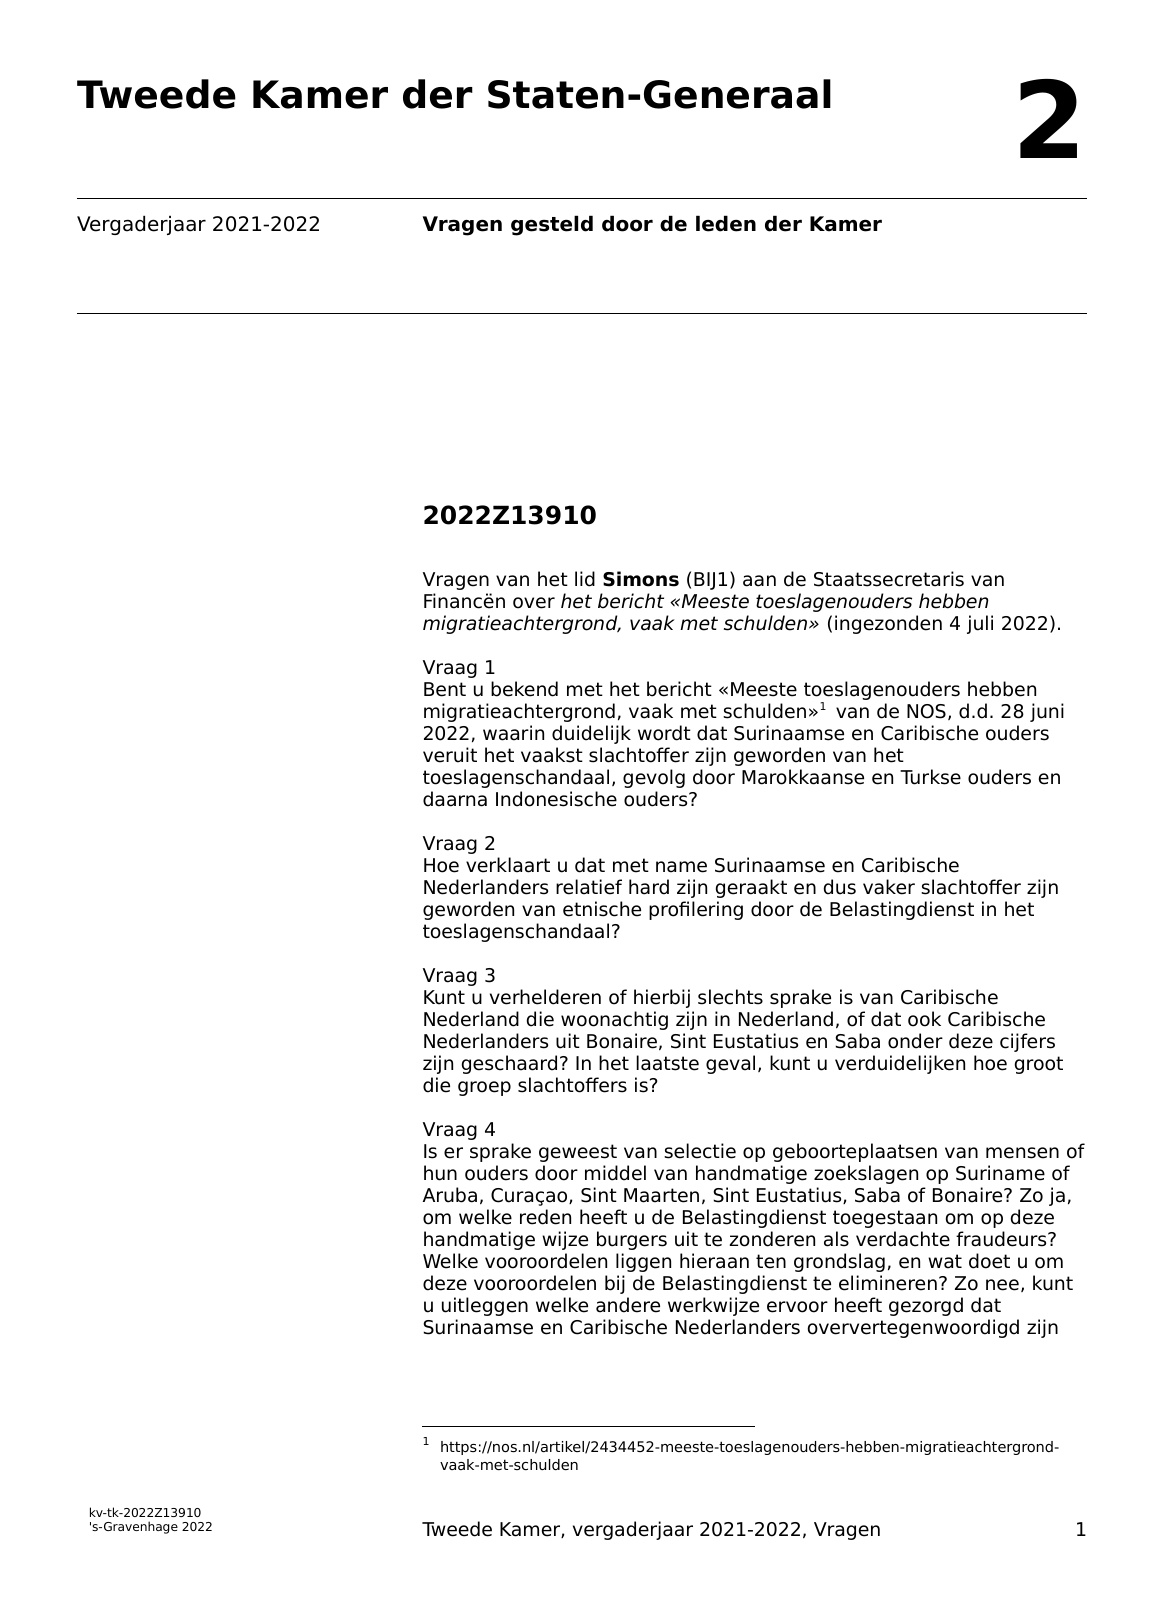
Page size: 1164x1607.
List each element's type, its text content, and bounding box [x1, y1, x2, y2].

text https://nos.nl/artikel/2434452-meeste-toeslagenouders-hebben-migratieachtergrond-vaak-met-schulden [422, 1435, 1087, 1474]
text Vraag 1 [422, 657, 1087, 679]
text Bent u bekend met het bericht «Meeste toeslagenouders hebben migratieachtergrond, vaak met schulden» van de NOS, d.d. 28 juni 2022, waarin duidelijk wordt dat Surinaamse en Caribische ouders veruit het vaakst slachtoffer zijn geworden van het toeslagenschandaal, gevolg door Marokkaanse en Turkse ouders en daarna Indonesische ouders? [422, 679, 1087, 811]
text Vragen van het lid Simons (BIJ1) aan de Staatssecretaris van Financën over het bericht «Meeste toeslagenouders hebben migratieachtergrond, vaak met schulden» (ingezonden 4 juli 2022). [422, 569, 1087, 635]
table_header 2 [886, 59, 1087, 198]
table_header Tweede Kamer der Staten-Generaal [77, 59, 886, 198]
text Vraag 4 [422, 1119, 1087, 1141]
text Vraag 3 [422, 965, 1087, 987]
text 2022Z13910 [422, 501, 1087, 531]
text Is er sprake geweest van selectie op geboorteplaatsen van mensen of hun ouders door middel van handmatige zoekslagen op Suriname of Aruba, Curaçao, Sint Maarten, Sint Eustatius, Saba of Bonaire? Zo ja, om welke reden heeft u de Belastingdienst toegestaan om op deze handmatige wijze burgers uit te zonderen als verdachte fraudeurs? Welke vooroordelen liggen hieraan ten grondslag, en wat doet u om deze vooroordelen bij de Belastingdienst te elimineren? Zo nee, kunt u uitleggen welke andere werkwijze ervoor heeft gezorgd dat Surinaamse en Caribische Nederlanders oververtegenwoordigd zijn [422, 1141, 1087, 1339]
text Vraag 2 [422, 833, 1087, 855]
text Hoe verklaart u dat met name Surinaamse en Caribische Nederlanders relatief hard zijn geraakt en dus vaker slachtoffer zijn geworden van etnische profilering door de Belastingdienst in het toeslagenschandaal? [422, 855, 1087, 943]
table_cell Vragen gesteld door de leden der Kamer [422, 199, 1087, 313]
text kv-tk-2022Z13910 [88, 1506, 323, 1520]
table_cell Vergaderjaar 2021-2022 [77, 199, 422, 313]
text 's-Gravenhage 2022 [88, 1520, 323, 1534]
text Kunt u verhelderen of hierbij slechts sprake is van Caribische Nederland die woonachtig zijn in Nederland, of dat ook Caribische Nederlanders uit Bonaire, Sint Eustatius en Saba onder deze cijfers zijn geschaard? In het laatste geval, kunt u verduidelijken hoe groot die groep slachtoffers is? [422, 987, 1087, 1097]
